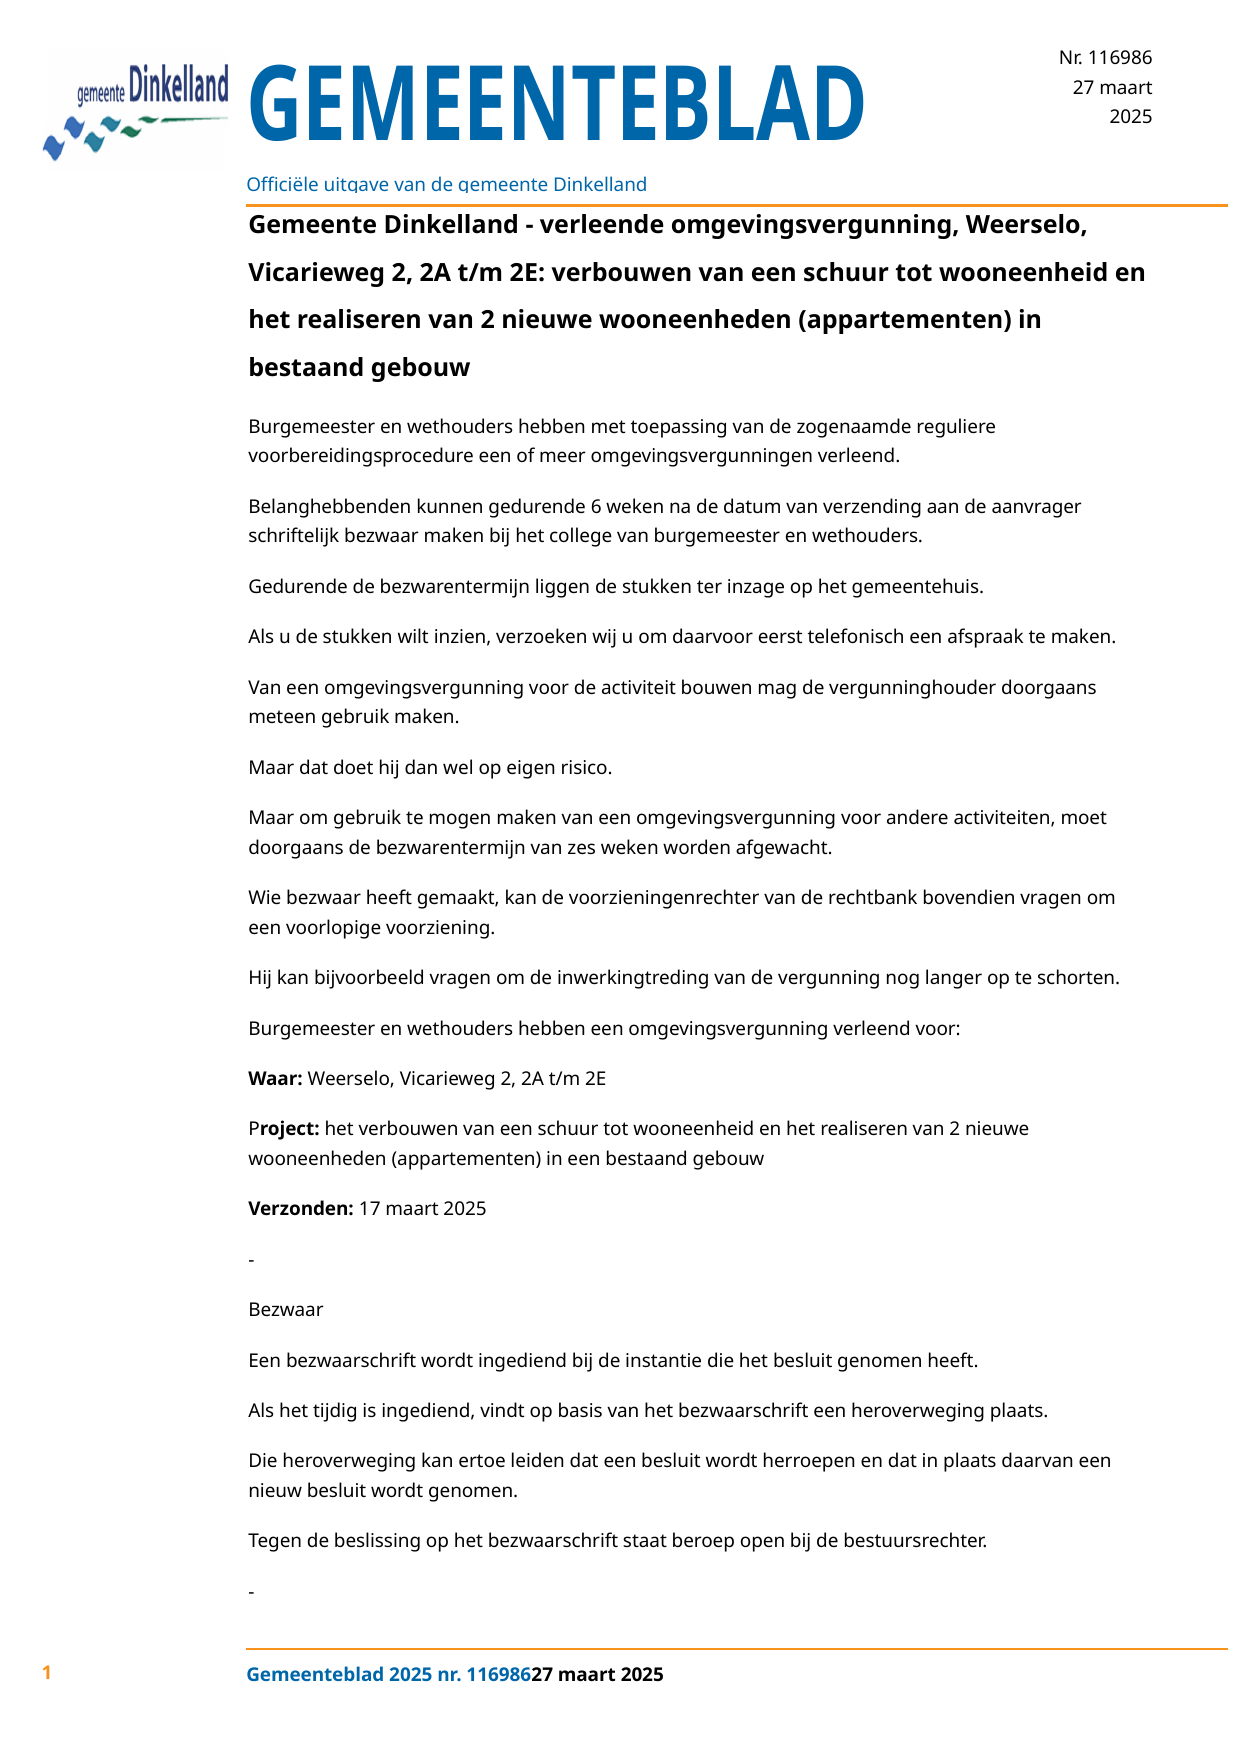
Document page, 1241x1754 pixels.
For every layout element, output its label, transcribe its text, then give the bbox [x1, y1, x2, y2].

text Gedurende de bezwarentermijn liggen de stukken ter inzage op het gemeentehuis. [248, 573, 1152, 599]
text Burgemeester en wethouders hebben een omgevingsvergunning verleend voor: [248, 1015, 1152, 1041]
text Burgemeester en wethouders hebben met toepassing van de zogenaamde reguliere voorbereidingsprocedure een of meer omgevingsvergunningen verleend. [248, 413, 1152, 468]
text Die heroverweging kan ertoe leiden dat een besluit wordt herroepen en dat in plaats daarvan een nieuw besluit wordt genomen. [248, 1448, 1152, 1503]
text Bezwaar [248, 1296, 1152, 1322]
text Wie bezwaar heeft gemaakt, kan de voorzieningenrechter van de rechtbank bovendien vragen om een voorlopige voorziening. [248, 884, 1152, 940]
text Gemeente Dinkelland - verleende omgevingsvergunning, Weerselo, Vicarieweg 2, 2A t/m 2E: verbouwen van een schuur tot wooneenheid en het realiseren van 2 nieuwe wooneenheden (appartementen) in bestaand gebouw [248, 207, 1152, 384]
picture [41, 47, 231, 172]
text Maar om gebruik te mogen maken van een omgevingsvergunning voor andere activiteiten, moet doorgaans de bezwarentermijn van zes weken worden afgewacht. [248, 804, 1152, 860]
text - [248, 1578, 1152, 1604]
text Hij kan bijvoorbeeld vragen om de inwerkingtreding van de vergunning nog langer op te schorten. [248, 964, 1152, 990]
text Maar dat doet hij dan wel op eigen risico. [248, 754, 1152, 780]
text Van een omgevingsvergunning voor de activiteit bouwen mag de vergunninghouder doorgaans meteen gebruik maken. [248, 674, 1152, 729]
text Project: het verbouwen van een schuur tot wooneenheid en het realiseren van 2 nieuwe wooneenheden (appartementen) in een bestaand gebouw [248, 1116, 1152, 1171]
text Als u de stukken wilt inzien, verzoeken wij u om daarvoor eerst telefonisch een afspraak te maken. [248, 623, 1152, 649]
text Tegen de beslissing op het bezwaarschrift staat beroep open bij de bestuursrechter. [248, 1528, 1152, 1553]
text Belanghebbenden kunnen gedurende 6 weken na de datum van verzending aan de aanvrager schriftelijk bezwaar maken bij het college van burgemeester en wethouders. [248, 493, 1152, 548]
text Als het tijdig is ingediend, vindt op basis van het bezwaarschrift een heroverweging plaats. [248, 1397, 1152, 1423]
text - [248, 1246, 1152, 1272]
text Waar: Weerselo, Vicarieweg 2, 2A t/m 2E [248, 1065, 1152, 1091]
text Verzonden: 17 maart 2025 [248, 1196, 1152, 1221]
text Een bezwaarschrift wordt ingediend bij de instantie die het besluit genomen heeft. [248, 1347, 1152, 1373]
